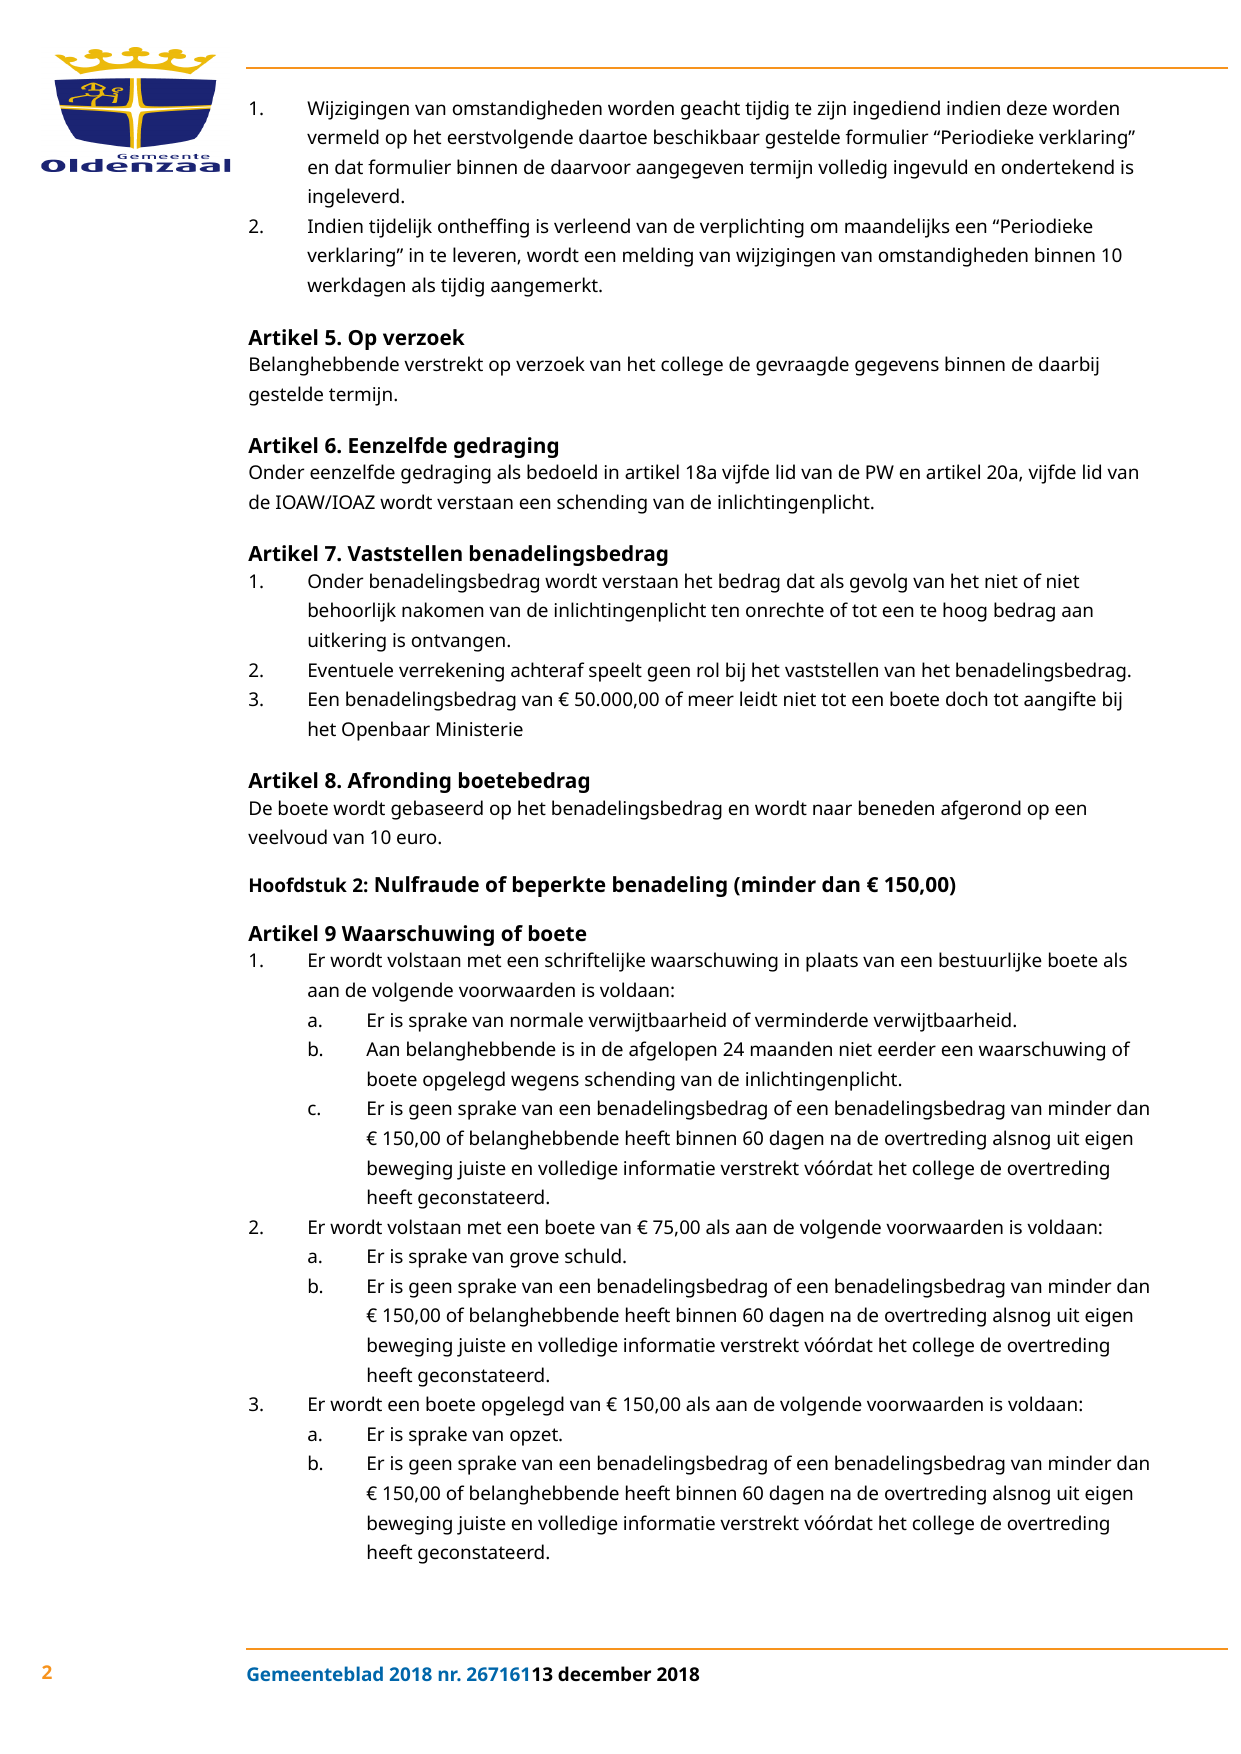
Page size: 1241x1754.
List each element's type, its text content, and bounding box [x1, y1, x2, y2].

text De boete wordt gebaseerd op het benadelingsbedrag en wordt naar beneden afgerond op een veelvoud van 10 euro. [248, 795, 1152, 850]
list Er is geen sprake van een benadelingsbedrag of een benadelingsbedrag van minder dan € 150,00 of belanghebbende heeft binnen 60 dagen na de overtreding alsnog uit eigen beweging juiste en volledige informatie verstrekt vóórdat het college de overtreding heeft geconstateerd. [307, 1096, 1152, 1210]
list Er is sprake van grove schuld. [307, 1243, 1152, 1269]
list Eventuele verrekening achteraf speelt geen rol bij het vaststellen van het benadelingsbedrag. [248, 657, 1152, 682]
text Hoofdstuk 2: Nulfraude of beperkte benadeling (minder dan € 150,00) [248, 870, 1152, 898]
text Artikel 7. Vaststellen benadelingsbedrag [248, 539, 1152, 568]
list Er wordt een boete opgelegd van € 150,00 als aan de volgende voorwaarden is voldaan: [248, 1391, 1152, 1417]
picture [41, 47, 231, 172]
list Aan belanghebbende is in de afgelopen 24 maanden niet eerder een waarschuwing of boete opgelegd wegens schending van de inlichtingenplicht. [307, 1036, 1152, 1092]
text Artikel 5. Op verzoek [248, 323, 1152, 351]
list Er wordt volstaan met een schriftelijke waarschuwing in plaats van een bestuurlijke boete als aan de volgende voorwaarden is voldaan: [248, 948, 1152, 1003]
list Indien tijdelijk ontheffing is verleend van de verplichting om maandelijks een “Periodieke verklaring” in te leveren, wordt een melding van wijzigingen van omstandigheden binnen 10 werkdagen als tijdig aangemerkt. [248, 213, 1152, 298]
list Onder benadelingsbedrag wordt verstaan het bedrag dat als gevolg van het niet of niet behoorlijk nakomen van de inlichtingenplicht ten onrechte of tot een te hoog bedrag aan uitkering is ontvangen. [248, 568, 1152, 653]
text Onder eenzelfde gedraging als bedoeld in artikel 18a vijfde lid van de PW en artikel 20a, vijfde lid van de IOAW/IOAZ wordt verstaan een schending van de inlichtingenplicht. [248, 459, 1152, 515]
text Belanghebbende verstrekt op verzoek van het college de gevraagde gegevens binnen de daarbij gestelde termijn. [248, 351, 1152, 406]
list Er is geen sprake van een benadelingsbedrag of een benadelingsbedrag van minder dan € 150,00 of belanghebbende heeft binnen 60 dagen na de overtreding alsnog uit eigen beweging juiste en volledige informatie verstrekt vóórdat het college de overtreding heeft geconstateerd. [307, 1451, 1152, 1565]
list Er wordt volstaan met een boete van € 75,00 als aan de volgende voorwaarden is voldaan: [248, 1214, 1152, 1240]
text Artikel 6. Eenzelfde gedraging [248, 431, 1152, 459]
list Er is geen sprake van een benadelingsbedrag of een benadelingsbedrag van minder dan € 150,00 of belanghebbende heeft binnen 60 dagen na de overtreding alsnog uit eigen beweging juiste en volledige informatie verstrekt vóórdat het college de overtreding heeft geconstateerd. [307, 1273, 1152, 1388]
list Er is sprake van opzet. [307, 1421, 1152, 1447]
list Wijzigingen van omstandigheden worden geacht tijdig te zijn ingediend indien deze worden vermeld op het eerstvolgende daartoe beschikbaar gestelde formulier “Periodieke verklaring” en dat formulier binnen de daarvoor aangegeven termijn volledig ingevuld en ondertekend is ingeleverd. [248, 95, 1152, 209]
list Er is sprake van normale verwijtbaarheid of verminderde verwijtbaarheid. [307, 1007, 1152, 1033]
text Artikel 9 Waarschuwing of boete [248, 919, 1152, 948]
list Een benadelingsbedrag van € 50.000,00 of meer leidt niet tot een boete doch tot aangifte bij het Openbaar Ministerie [248, 686, 1152, 742]
text Artikel 8. Afronding boetebedrag [248, 766, 1152, 795]
